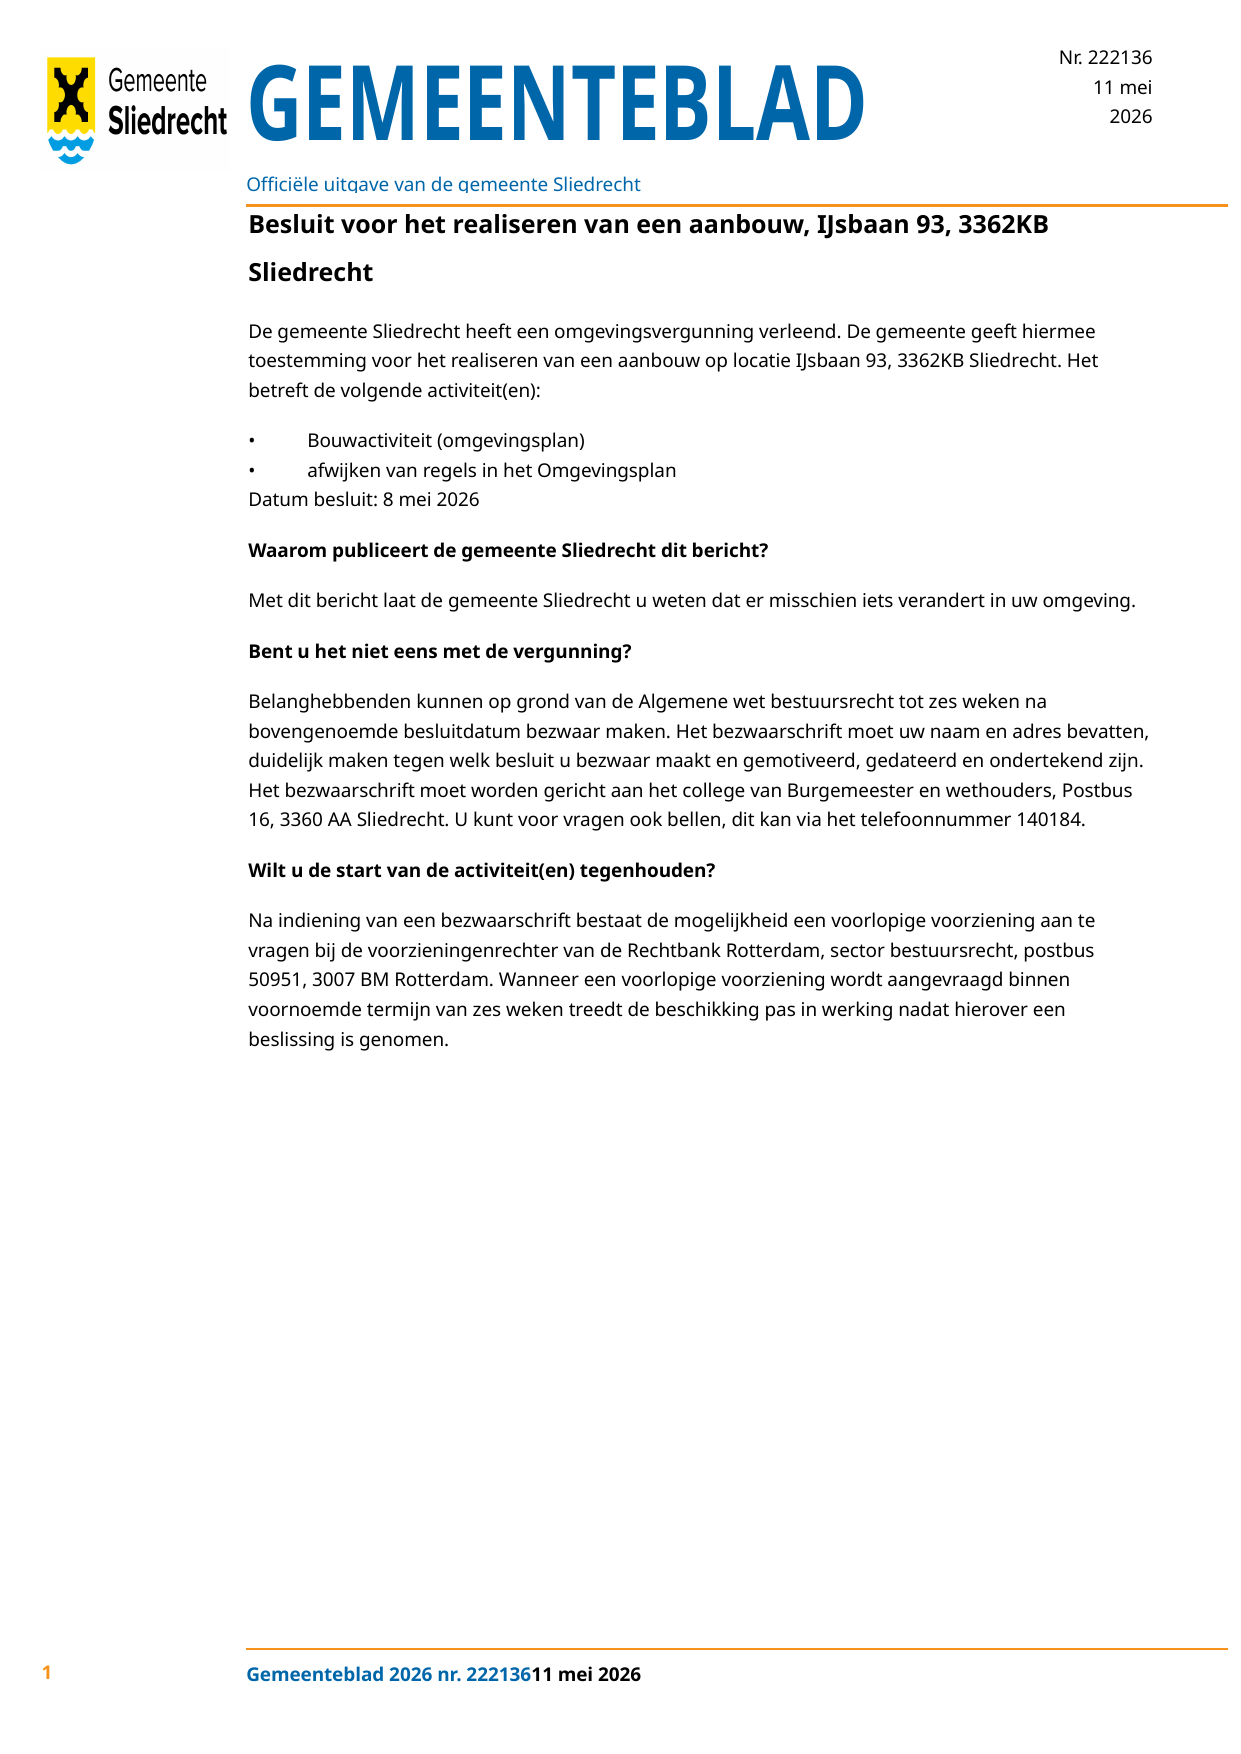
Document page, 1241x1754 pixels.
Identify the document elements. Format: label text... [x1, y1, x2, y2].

list afwijken van regels in het Omgevingsplan [248, 457, 1152, 483]
text De gemeente Sliedrecht heeft een omgevingsvergunning verleend. De gemeente geeft hiermee toestemming voor het realiseren van een aanbouw op locatie IJsbaan 93, 3362KB Sliedrecht. Het betreft de volgende activiteit(en): [248, 318, 1152, 403]
picture [41, 47, 231, 172]
text Belanghebbenden kunnen op grond van de Algemene wet bestuursrecht tot zes weken na bovengenoemde besluitdatum bezwaar maken. Het bezwaarschrift moet uw naam en adres bevatten, duidelijk maken tegen welk besluit u bezwaar maakt en gemotiveerd, gedateerd en ondertekend zijn. Het bezwaarschrift moet worden gericht aan het college van Burgemeester en wethouders, Postbus 16, 3360 AA Sliedrecht. U kunt voor vragen ook bellen, dit kan via het telefoonnummer 140184. [248, 688, 1152, 832]
text Bent u het niet eens met de vergunning? [248, 638, 1152, 664]
list Bouwactiviteit (omgevingsplan) [248, 427, 1152, 453]
text Datum besluit: 8 mei 2026 [248, 487, 1152, 512]
text Met dit bericht laat de gemeente Sliedrecht u weten dat er misschien iets verandert in uw omgeving. [248, 587, 1152, 613]
text Na indiening van een bezwaarschrift bestaat de mogelijkheid een voorlopige voorziening aan te vragen bij de voorzieningenrechter van de Rechtbank Rotterdam, sector bestuursrecht, postbus 50951, 3007 BM Rotterdam. Wanneer een voorlopige voorziening wordt aangevraagd binnen voornoemde termijn van zes weken treedt de beschikking pas in werking nadat hierover een beslissing is genomen. [248, 907, 1152, 1052]
text Wilt u de start van de activiteit(en) tegenhouden? [248, 857, 1152, 883]
text Waarom publiceert de gemeente Sliedrecht dit bericht? [248, 537, 1152, 563]
text Besluit voor het realiseren van een aanbouw, IJsbaan 93, 3362KB Sliedrecht [248, 207, 1152, 288]
